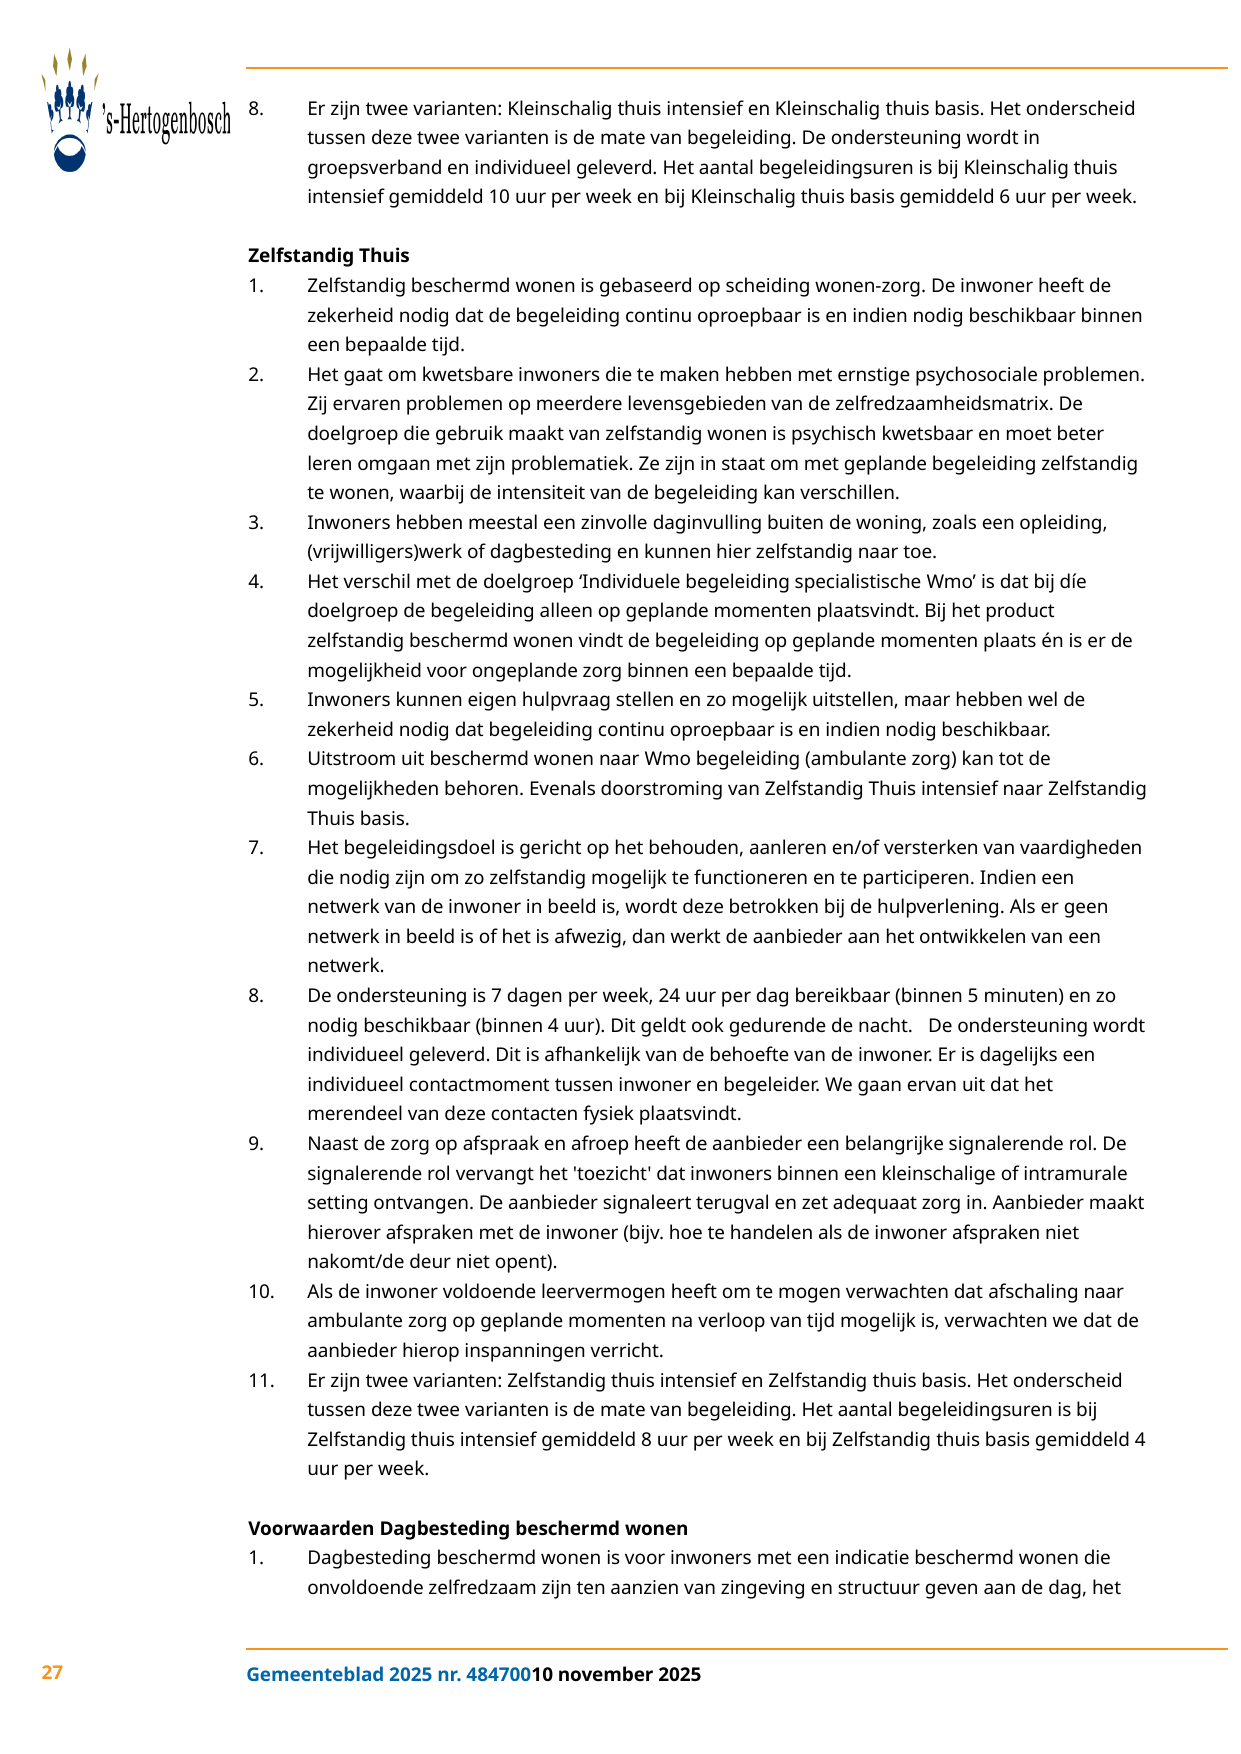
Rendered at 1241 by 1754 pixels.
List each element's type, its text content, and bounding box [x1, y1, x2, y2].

list Het gaat om kwetsbare inwoners die te maken hebben met ernstige psychosociale problemen. Zij ervaren problemen op meerdere levensgebieden van de zelfredzaamheidsmatrix. De doelgroep die gebruik maakt van zelfstandig wonen is psychisch kwetsbaar en moet beter leren omgaan met zijn problematiek. Ze zijn in staat om met geplande begeleiding zelfstandig te wonen, waarbij de intensiteit van de begeleiding kan verschillen. [248, 361, 1152, 505]
picture [41, 47, 231, 172]
text Voorwaarden Dagbesteding beschermd wonen [248, 1515, 1152, 1541]
list Dagbesteding beschermd wonen is voor inwoners met een indicatie beschermd wonen die onvoldoende zelfredzaam zijn ten aanzien van zingeving en structuur geven aan de dag, het [248, 1544, 1152, 1600]
list De ondersteuning is 7 dagen per week, 24 uur per dag bereikbaar (binnen 5 minuten) en zo nodig beschikbaar (binnen 4 uur). Dit geldt ook gedurende de nacht. De ondersteuning wordt individueel geleverd. Dit is afhankelijk van de behoefte van de inwoner. Er is dagelijks een individueel contactmoment tussen inwoner en begeleider. We gaan ervan uit dat het merendeel van deze contacten fysiek plaatsvindt. [248, 982, 1152, 1126]
list Uitstroom uit beschermd wonen naar Wmo begeleiding (ambulante zorg) kan tot de mogelijkheden behoren. Evenals doorstroming van Zelfstandig Thuis intensief naar Zelfstandig Thuis basis. [248, 746, 1152, 831]
list Er zijn twee varianten: Kleinschalig thuis intensief en Kleinschalig thuis basis. Het onderscheid tussen deze twee varianten is de mate van begeleiding. De ondersteuning wordt in groepsverband en individueel geleverd. Het aantal begeleidingsuren is bij Kleinschalig thuis intensief gemiddeld 10 uur per week en bij Kleinschalig thuis basis gemiddeld 6 uur per week. [248, 95, 1152, 209]
list Inwoners kunnen eigen hulpvraag stellen en zo mogelijk uitstellen, maar hebben wel de zekerheid nodig dat begeleiding continu oproepbaar is en indien nodig beschikbaar. [248, 686, 1152, 742]
list Inwoners hebben meestal een zinvolle daginvulling buiten de woning, zoals een opleiding, (vrijwilligers)werk of dagbesteding en kunnen hier zelfstandig naar toe. [248, 509, 1152, 564]
list Het begeleidingsdoel is gericht op het behouden, aanleren en/of versterken van vaardigheden die nodig zijn om zo zelfstandig mogelijk te functioneren en te participeren. Indien een netwerk van de inwoner in beeld is, wordt deze betrokken bij de hulpverlening. Als er geen netwerk in beeld is of het is afwezig, dan werkt de aanbieder aan het ontwikkelen van een netwerk. [248, 834, 1152, 978]
list Zelfstandig beschermd wonen is gebaseerd op scheiding wonen-zorg. De inwoner heeft de zekerheid nodig dat de begeleiding continu oproepbaar is en indien nodig beschikbaar binnen een bepaalde tijd. [248, 272, 1152, 357]
text Zelfstandig Thuis [248, 243, 1152, 268]
list Als de inwoner voldoende leervermogen heeft om te mogen verwachten dat afschaling naar ambulante zorg op geplande momenten na verloop van tijd mogelijk is, verwachten we dat de aanbieder hierop inspanningen verricht. [248, 1278, 1152, 1363]
list Het verschil met de doelgroep ‘Individuele begeleiding specialistische Wmo’ is dat bij díe doelgroep de begeleiding alleen op geplande momenten plaatsvindt. Bij het product zelfstandig beschermd wonen vindt de begeleiding op geplande momenten plaats én is er de mogelijkheid voor ongeplande zorg binnen een bepaalde tijd. [248, 568, 1152, 683]
list Naast de zorg op afspraak en afroep heeft de aanbieder een belangrijke signalerende rol. De signalerende rol vervangt het 'toezicht' dat inwoners binnen een kleinschalige of intramurale setting ontvangen. De aanbieder signaleert terugval en zet adequaat zorg in. Aanbieder maakt hierover afspraken met de inwoner (bijv. hoe te handelen als de inwoner afspraken niet nakomt/de deur niet opent). [248, 1130, 1152, 1274]
list Er zijn twee varianten: Zelfstandig thuis intensief en Zelfstandig thuis basis. Het onderscheid tussen deze twee varianten is de mate van begeleiding. Het aantal begeleidingsuren is bij Zelfstandig thuis intensief gemiddeld 8 uur per week en bij Zelfstandig thuis basis gemiddeld 4 uur per week. [248, 1367, 1152, 1481]
